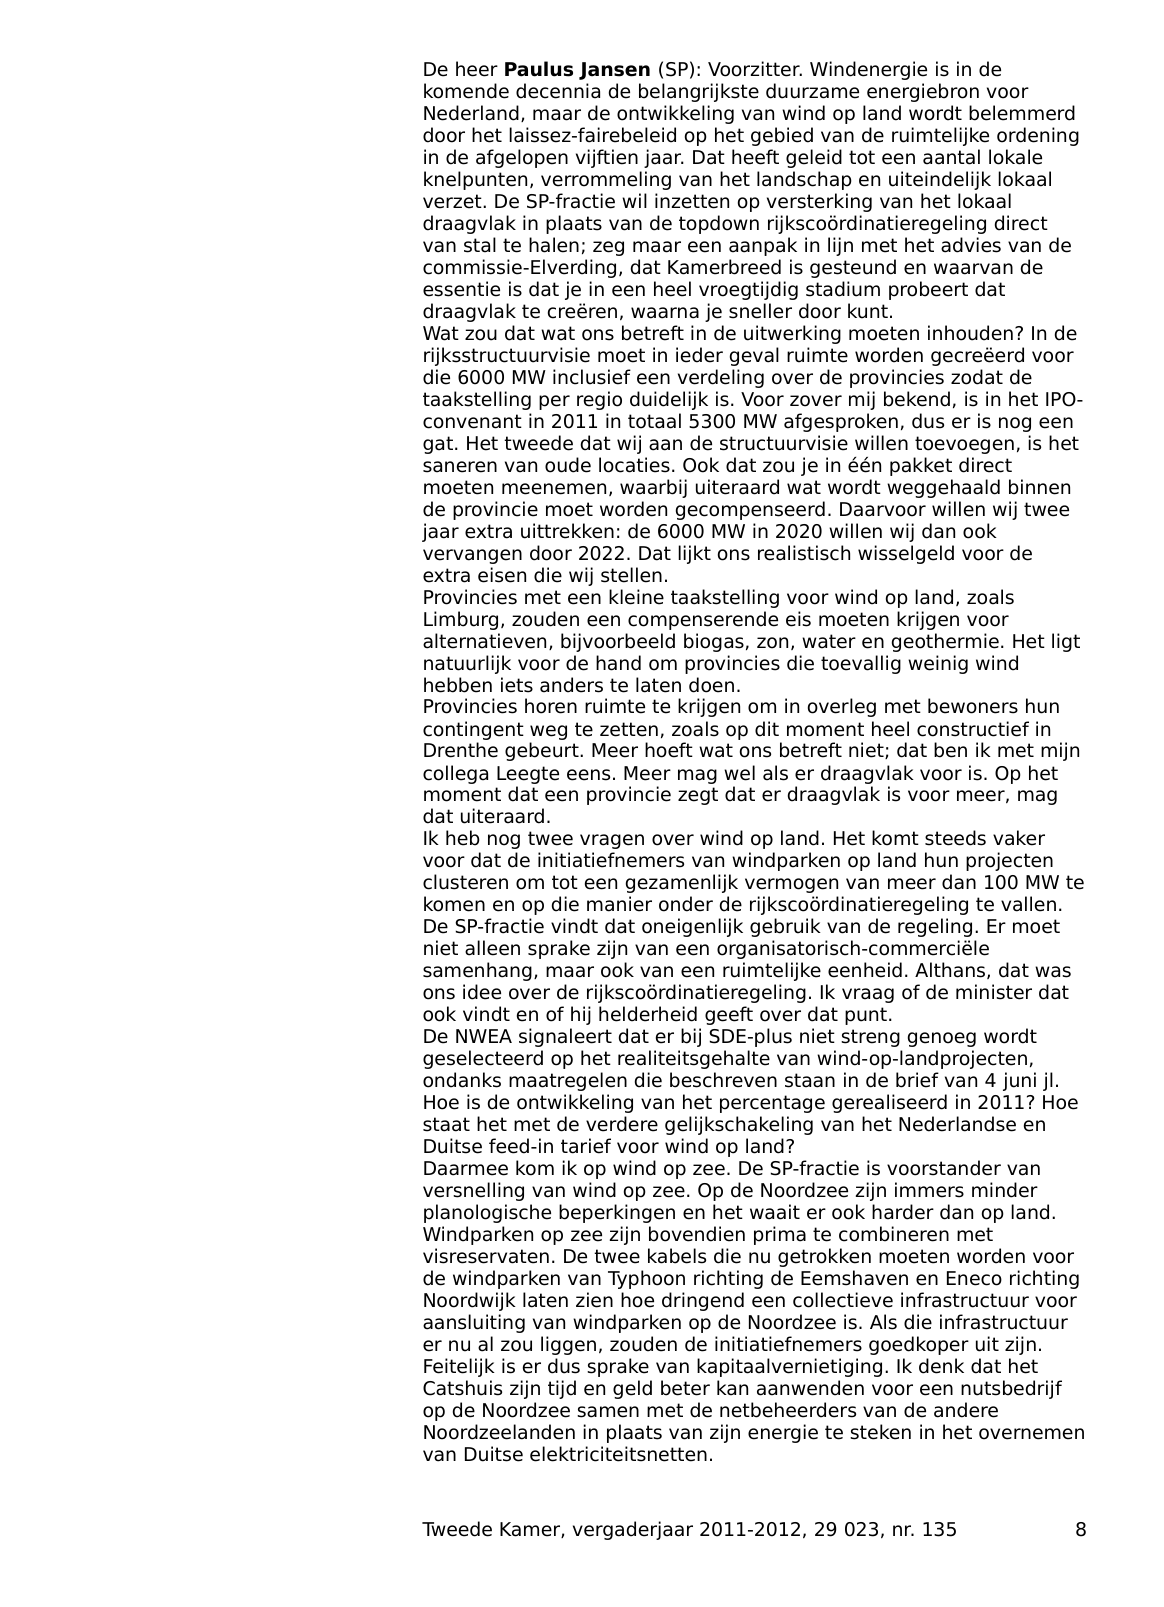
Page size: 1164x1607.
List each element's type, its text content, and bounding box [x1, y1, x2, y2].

text Wat zou dat wat ons betreft in de uitwerking moeten inhouden? In de rijksstructuurvisie moet in ieder geval ruimte worden gecreëerd voor die 6000 MW inclusief een verdeling over de provincies zodat de taakstelling per regio duidelijk is. Voor zover mij bekend, is in het IPO-convenant in 2011 in totaal 5300 MW afgesproken, dus er is nog een gat. Het tweede dat wij aan de structuurvisie willen toevoegen, is het saneren van oude locaties. Ook dat zou je in één pakket direct moeten meenemen, waarbij uiteraard wat wordt weggehaald binnen de provincie moet worden gecompenseerd. Daarvoor willen wij twee jaar extra uittrekken: de 6000 MW in 2020 willen wij dan ook vervangen door 2022. Dat lijkt ons realistisch wisselgeld voor de extra eisen die wij stellen. [422, 323, 1087, 587]
text Provincies horen ruimte te krijgen om in overleg met bewoners hun contingent weg te zetten, zoals op dit moment heel constructief in Drenthe gebeurt. Meer hoeft wat ons betreft niet; dat ben ik met mijn collega Leegte eens. Meer mag wel als er draagvlak voor is. Op het moment dat een provincie zegt dat er draagvlak is voor meer, mag dat uiteraard. [422, 696, 1087, 828]
text Provincies met een kleine taakstelling voor wind op land, zoals Limburg, zouden een compenserende eis moeten krijgen voor alternatieven, bijvoorbeeld biogas, zon, water en geothermie. Het ligt natuurlijk voor de hand om provincies die toevallig weinig wind hebben iets anders te laten doen. [422, 587, 1087, 696]
text Ik heb nog twee vragen over wind op land. Het komt steeds vaker voor dat de initiatiefnemers van windparken op land hun projecten clusteren om tot een gezamenlijk vermogen van meer dan 100 MW te komen en op die manier onder de rijkscoördinatieregeling te vallen. De SP-fractie vindt dat oneigenlijk gebruik van de regeling. Er moet niet alleen sprake zijn van een organisatorisch-commerciële samenhang, maar ook van een ruimtelijke eenheid. Althans, dat was ons idee over de rijkscoördinatieregeling. Ik vraag of de minister dat ook vindt en of hij helderheid geeft over dat punt. [422, 828, 1087, 1026]
text De heer Paulus Jansen (SP): Voorzitter. Windenergie is in de komende decennia de belangrijkste duurzame energiebron voor Nederland, maar de ontwikkeling van wind op land wordt belemmerd door het laissez-fairebeleid op het gebied van de ruimtelijke ordening in de afgelopen vijftien jaar. Dat heeft geleid tot een aantal lokale knelpunten, verrommeling van het landschap en uiteindelijk lokaal verzet. De SP-fractie wil inzetten op versterking van het lokaal draagvlak in plaats van de topdown rijkscoördinatieregeling direct van stal te halen; zeg maar een aanpak in lijn met het advies van de commissie-Elverding, dat Kamerbreed is gesteund en waarvan de essentie is dat je in een heel vroegtijdig stadium probeert dat draagvlak te creëren, waarna je sneller door kunt. [422, 59, 1087, 323]
text De NWEA signaleert dat er bij SDE-plus niet streng genoeg wordt geselecteerd op het realiteitsgehalte van wind-op-landprojecten, ondanks maatregelen die beschreven staan in de brief van 4 juni jl. Hoe is de ontwikkeling van het percentage gerealiseerd in 2011? Hoe staat het met de verdere gelijkschakeling van het Nederlandse en Duitse feed-in tarief voor wind op land? [422, 1026, 1087, 1158]
text Daarmee kom ik op wind op zee. De SP-fractie is voorstander van versnelling van wind op zee. Op de Noordzee zijn immers minder planologische beperkingen en het waait er ook harder dan op land. Windparken op zee zijn bovendien prima te combineren met visreservaten. De twee kabels die nu getrokken moeten worden voor de windparken van Typhoon richting de Eemshaven en Eneco richting Noordwijk laten zien hoe dringend een collectieve infrastructuur voor aansluiting van windparken op de Noordzee is. Als die infrastructuur er nu al zou liggen, zouden de initiatiefnemers goedkoper uit zijn. Feitelijk is er dus sprake van kapitaalvernietiging. Ik denk dat het Catshuis zijn tijd en geld beter kan aanwenden voor een nutsbedrijf op de Noordzee samen met de netbeheerders van de andere Noordzeelanden in plaats van zijn energie te steken in het overnemen van Duitse elektriciteitsnetten. [422, 1158, 1087, 1466]
